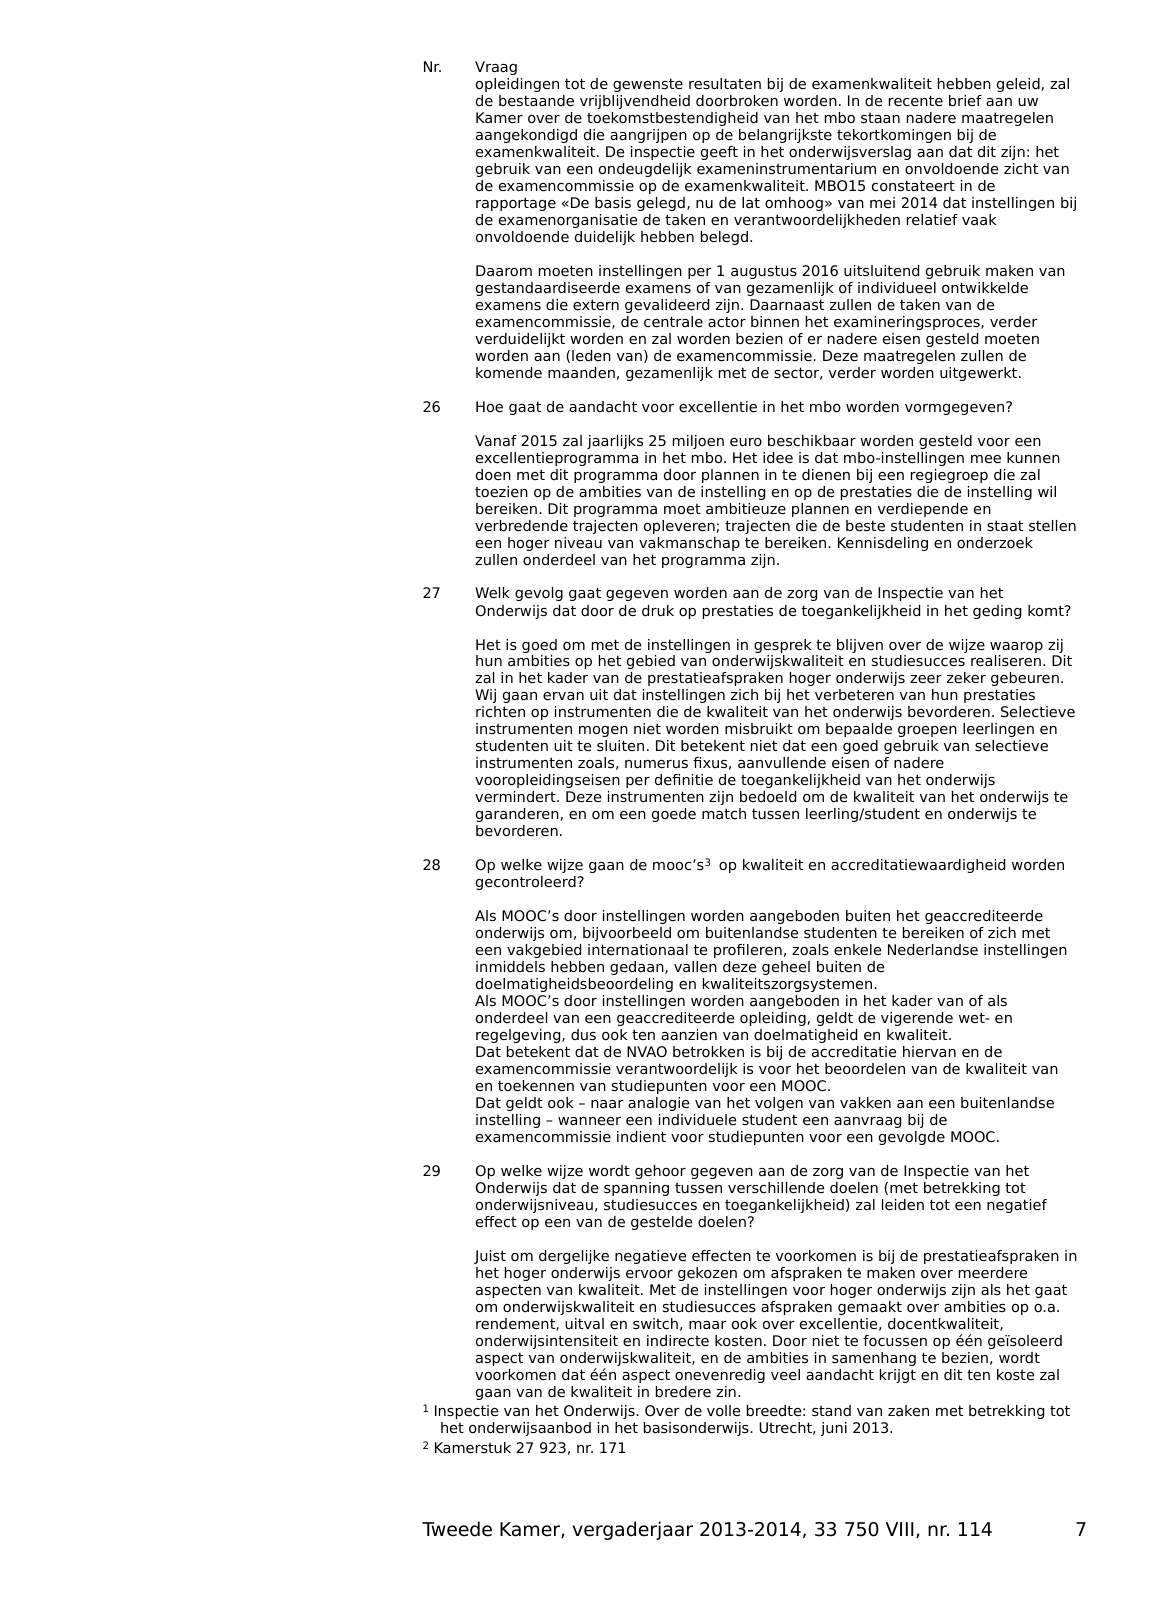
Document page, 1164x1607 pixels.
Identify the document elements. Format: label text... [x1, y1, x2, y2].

table_cell [422, 840, 469, 857]
table_cell [469, 1231, 1087, 1248]
table_cell [469, 840, 1087, 857]
table_cell [422, 891, 469, 908]
table_header Nr. [422, 59, 469, 76]
table_cell 26 [422, 399, 469, 416]
table_cell Vanaf 2015 zal jaarlijks 25 miljoen euro beschikbaar worden gesteld voor een excellentieprogramma in het mbo. Het idee is dat mbo-instellingen mee kunnen doen met dit programma door plannen in te dienen bij een regiegroep die zal toezien op de ambities van de instelling en op de prestaties die de instelling wil bereiken. Dit programma moet ambitieuze plannen en verdiepende en verbredende trajecten opleveren; trajecten die de beste studenten in staat stellen een hoger niveau van vakmanschap te bereiken. Kennisdeling en onderzoek zullen onderdeel van het programma zijn. [469, 433, 1087, 568]
table_cell [469, 382, 1087, 399]
table_cell [422, 433, 469, 568]
table_header Vraag [469, 59, 1087, 76]
table_cell [469, 1146, 1087, 1163]
table_cell 29 [422, 1163, 469, 1231]
table_cell 1 Inspectie van het Onderwijs. Over de volle breedte: stand van zaken met betrekking tot het onderwijsaanbod in het basisonderwijs. Utrecht, juni 2013. 2 Kamerstuk 27 923, nr. 171 [422, 1400, 1087, 1457]
table_cell [422, 908, 469, 1146]
table_cell [422, 1248, 469, 1400]
table_cell Op welke wijze gaan de mooc’s3 op kwaliteit en accreditatiewaardigheid worden gecontroleerd? [469, 857, 1087, 891]
table_cell Als MOOC’s door instellingen worden aangeboden buiten het geaccrediteerde onderwijs om, bijvoorbeeld om buitenlandse studenten te bereiken of zich met een vakgebied internationaal te profileren, zoals enkele Nederlandse instellingen inmiddels hebben gedaan, vallen deze geheel buiten de doelmatigheidsbeoordeling en kwaliteitszorgsystemen. Als MOOC’s door instellingen worden aangeboden in het kader van of als onderdeel van een geaccrediteerde opleiding, geldt de vigerende wet- en regelgeving, dus ook ten aanzien van doelmatigheid en kwaliteit. Dat betekent dat de NVAO betrokken is bij de accreditatie hiervan en de examencommissie verantwoordelijk is voor het beoordelen van de kwaliteit van en toekennen van studiepunten voor een MOOC. Dat geldt ook – naar analogie van het volgen van vakken aan een buitenlandse instelling – wanneer een individuele student een aanvraag bij de examencommissie indient voor studiepunten voor een gevolgde MOOC. [469, 908, 1087, 1146]
table_cell [469, 891, 1087, 908]
table_cell [422, 1231, 469, 1248]
table_cell Juist om dergelijke negatieve effecten te voorkomen is bij de prestatieafspraken in het hoger onderwijs ervoor gekozen om afspraken te maken over meerdere aspecten van kwaliteit. Met de instellingen voor hoger onderwijs zijn als het gaat om onderwijskwaliteit en studiesucces afspraken gemaakt over ambities op o.a. rendement, uitval en switch, maar ook over excellentie, docentkwaliteit, onderwijsintensiteit en indirecte kosten. Door niet te focussen op één geïsoleerd aspect van onderwijskwaliteit, en de ambities in samenhang te bezien, wordt voorkomen dat één aspect onevenredig veel aandacht krijgt en dit ten koste zal gaan van de kwaliteit in bredere zin. [469, 1248, 1087, 1400]
table_cell [469, 569, 1087, 585]
table_cell [422, 263, 469, 382]
table_cell Welk gevolg gaat gegeven worden aan de zorg van de Inspectie van het Onderwijs dat door de druk op prestaties de toegankelijkheid in het geding komt? [469, 585, 1087, 619]
table_cell [422, 636, 469, 840]
table_cell [422, 382, 469, 399]
table_cell Daarom moeten instellingen per 1 augustus 2016 uitsluitend gebruik maken van gestandaardiseerde examens of van gezamenlijk of individueel ontwikkelde examens die extern gevalideerd zijn. Daarnaast zullen de taken van de examencommissie, de centrale actor binnen het examineringsproces, verder verduidelijkt worden en zal worden bezien of er nadere eisen gesteld moeten worden aan (leden van) de examencommissie. Deze maatregelen zullen de komende maanden, gezamenlijk met de sector, verder worden uitgewerkt. [469, 263, 1087, 382]
table_cell [469, 619, 1087, 636]
table_cell [422, 619, 469, 636]
table_cell [422, 246, 469, 263]
table_cell 28 [422, 857, 469, 891]
table_cell opleidingen tot de gewenste resultaten bij de examenkwaliteit hebben geleid, zal de bestaande vrijblijvendheid doorbroken worden. In de recente brief aan uw Kamer over de toekomstbestendigheid van het mbo staan nadere maatregelen aangekondigd die aangrijpen op de belangrijkste tekortkomingen bij de examenkwaliteit. De inspectie geeft in het onderwijsverslag aan dat dit zijn: het gebruik van een ondeugdelijk exameninstrumentarium en onvoldoende zicht van de examencommissie op de examenkwaliteit. MBO15 constateert in de rapportage «De basis gelegd, nu de lat omhoog» van mei 2014 dat instellingen bij de examenorganisatie de taken en verantwoordelijkheden relatief vaak onvoldoende duidelijk hebben belegd. [469, 76, 1087, 246]
table_cell [469, 246, 1087, 263]
table_cell Het is goed om met de instellingen in gesprek te blijven over de wijze waarop zij hun ambities op het gebied van onderwijskwaliteit en studiesucces realiseren. Dit zal in het kader van de prestatieafspraken hoger onderwijs zeer zeker gebeuren. Wij gaan ervan uit dat instellingen zich bij het verbeteren van hun prestaties richten op instrumenten die de kwaliteit van het onderwijs bevorderen. Selectieve instrumenten mogen niet worden misbruikt om bepaalde groepen leerlingen en studenten uit te sluiten. Dit betekent niet dat een goed gebruik van selectieve instrumenten zoals, numerus fixus, aanvullende eisen of nadere vooropleidingseisen per definitie de toegankelijkheid van het onderwijs vermindert. Deze instrumenten zijn bedoeld om de kwaliteit van het onderwijs te garanderen, en om een goede match tussen leerling/student en onderwijs te bevorderen. [469, 636, 1087, 840]
table_cell [422, 416, 469, 433]
table_cell [469, 416, 1087, 433]
table_cell [422, 76, 469, 246]
table_cell Hoe gaat de aandacht voor excellentie in het mbo worden vormgegeven? [469, 399, 1087, 416]
table_cell [422, 569, 469, 585]
table_cell 27 [422, 585, 469, 619]
table_cell Op welke wijze wordt gehoor gegeven aan de zorg van de Inspectie van het Onderwijs dat de spanning tussen verschillende doelen (met betrekking tot onderwijsniveau, studiesucces en toegankelijkheid) zal leiden tot een negatief effect op een van de gestelde doelen? [469, 1163, 1087, 1231]
table_cell [422, 1146, 469, 1163]
